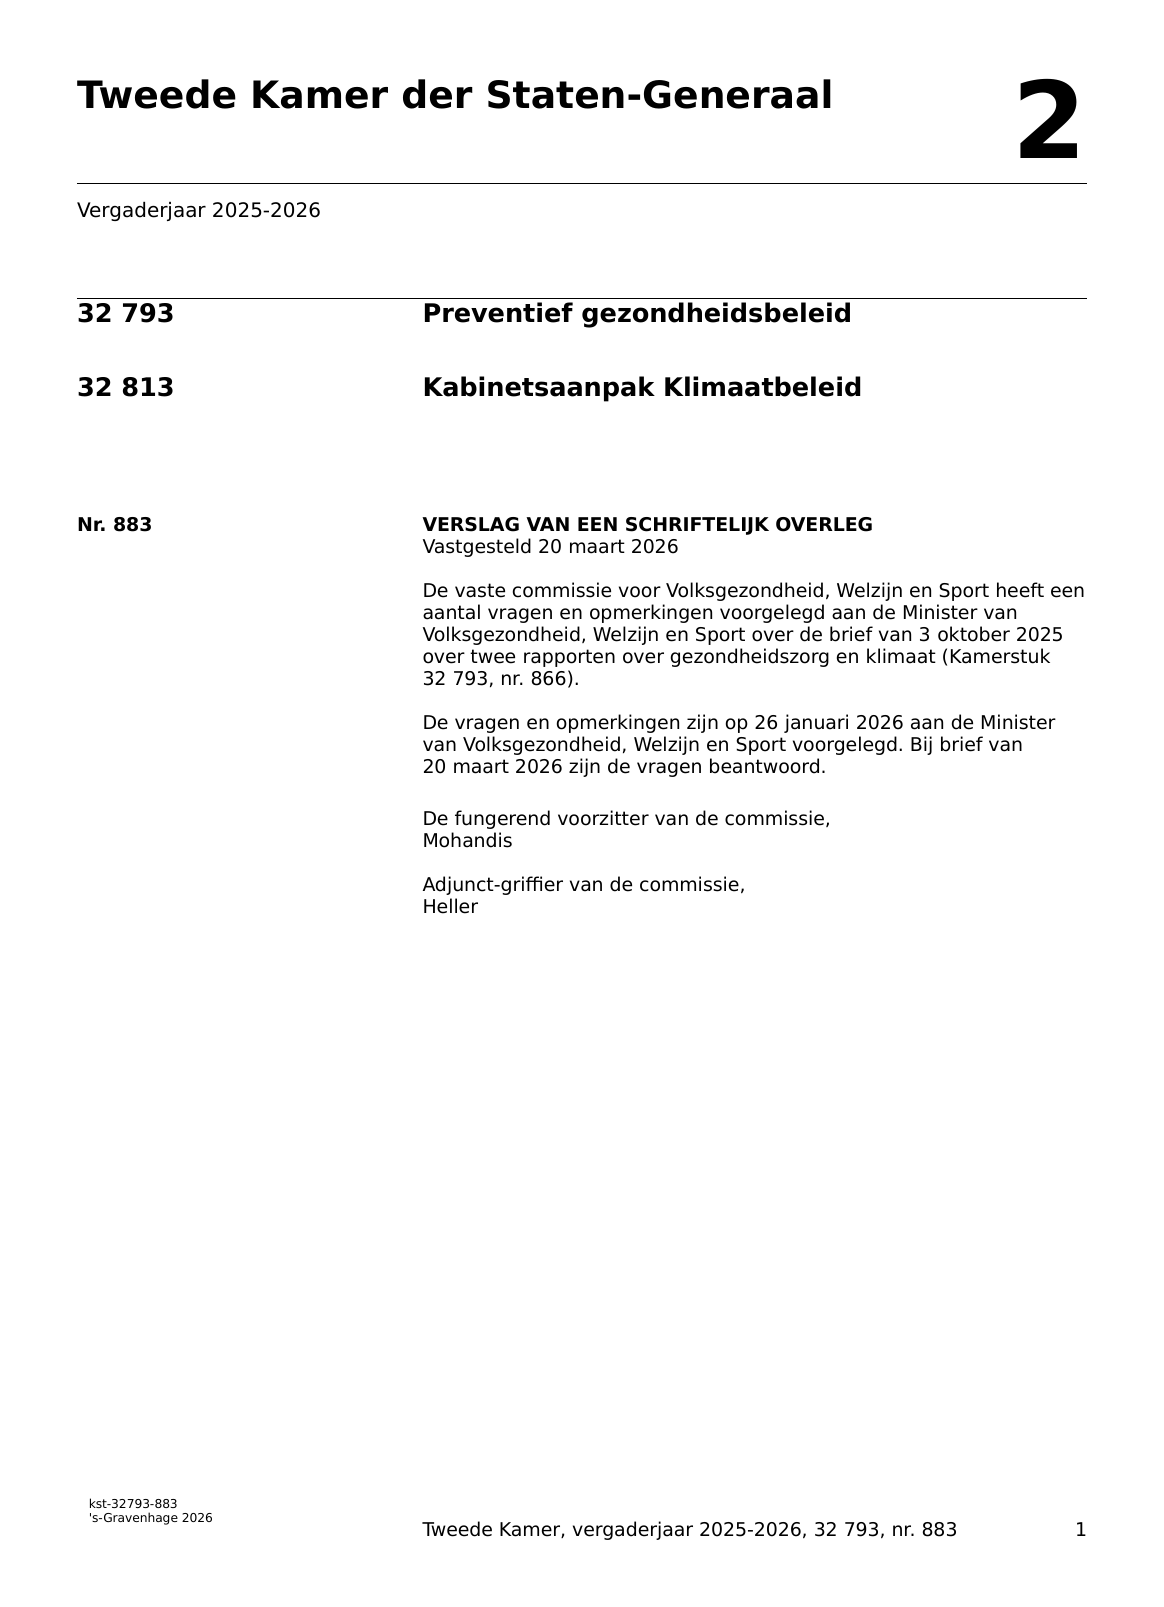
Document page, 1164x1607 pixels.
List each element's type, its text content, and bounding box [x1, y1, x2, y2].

text Adjunct-griffier van de commissie, Heller [422, 874, 1087, 918]
text kst-32793-883 [88, 1497, 323, 1511]
text De vaste commissie voor Volksgezondheid, Welzijn en Sport heeft een aantal vragen en opmerkingen voorgelegd aan de Minister van Volksgezondheid, Welzijn en Sport over de brief van 3 oktober 2025 over twee rapporten over gezondheidszorg en klimaat (Kamerstuk 32 793, nr. 866). [422, 580, 1087, 690]
text Vastgesteld 20 maart 2026 [422, 536, 1087, 558]
text 's-Gravenhage 2026 [88, 1511, 323, 1525]
subtitle 32 813 Kabinetsaanpak Klimaatbeleid [77, 373, 1087, 403]
text De fungerend voorzitter van de commissie, Mohandis [422, 808, 1087, 852]
table_header Tweede Kamer der Staten-Generaal [77, 59, 886, 183]
subtitle Nr. 883 VERSLAG VAN EEN SCHRIFTELIJK OVERLEG [77, 514, 1087, 536]
table_cell Vergaderjaar 2025-2026 [77, 184, 1087, 298]
subtitle 32 793 Preventief gezondheidsbeleid [77, 299, 1087, 329]
text De vragen en opmerkingen zijn op 26 januari 2026 aan de Minister van Volksgezondheid, Welzijn en Sport voorgelegd. Bij brief van 20 maart 2026 zijn de vragen beantwoord. [422, 712, 1087, 778]
table_header 2 [886, 59, 1087, 183]
